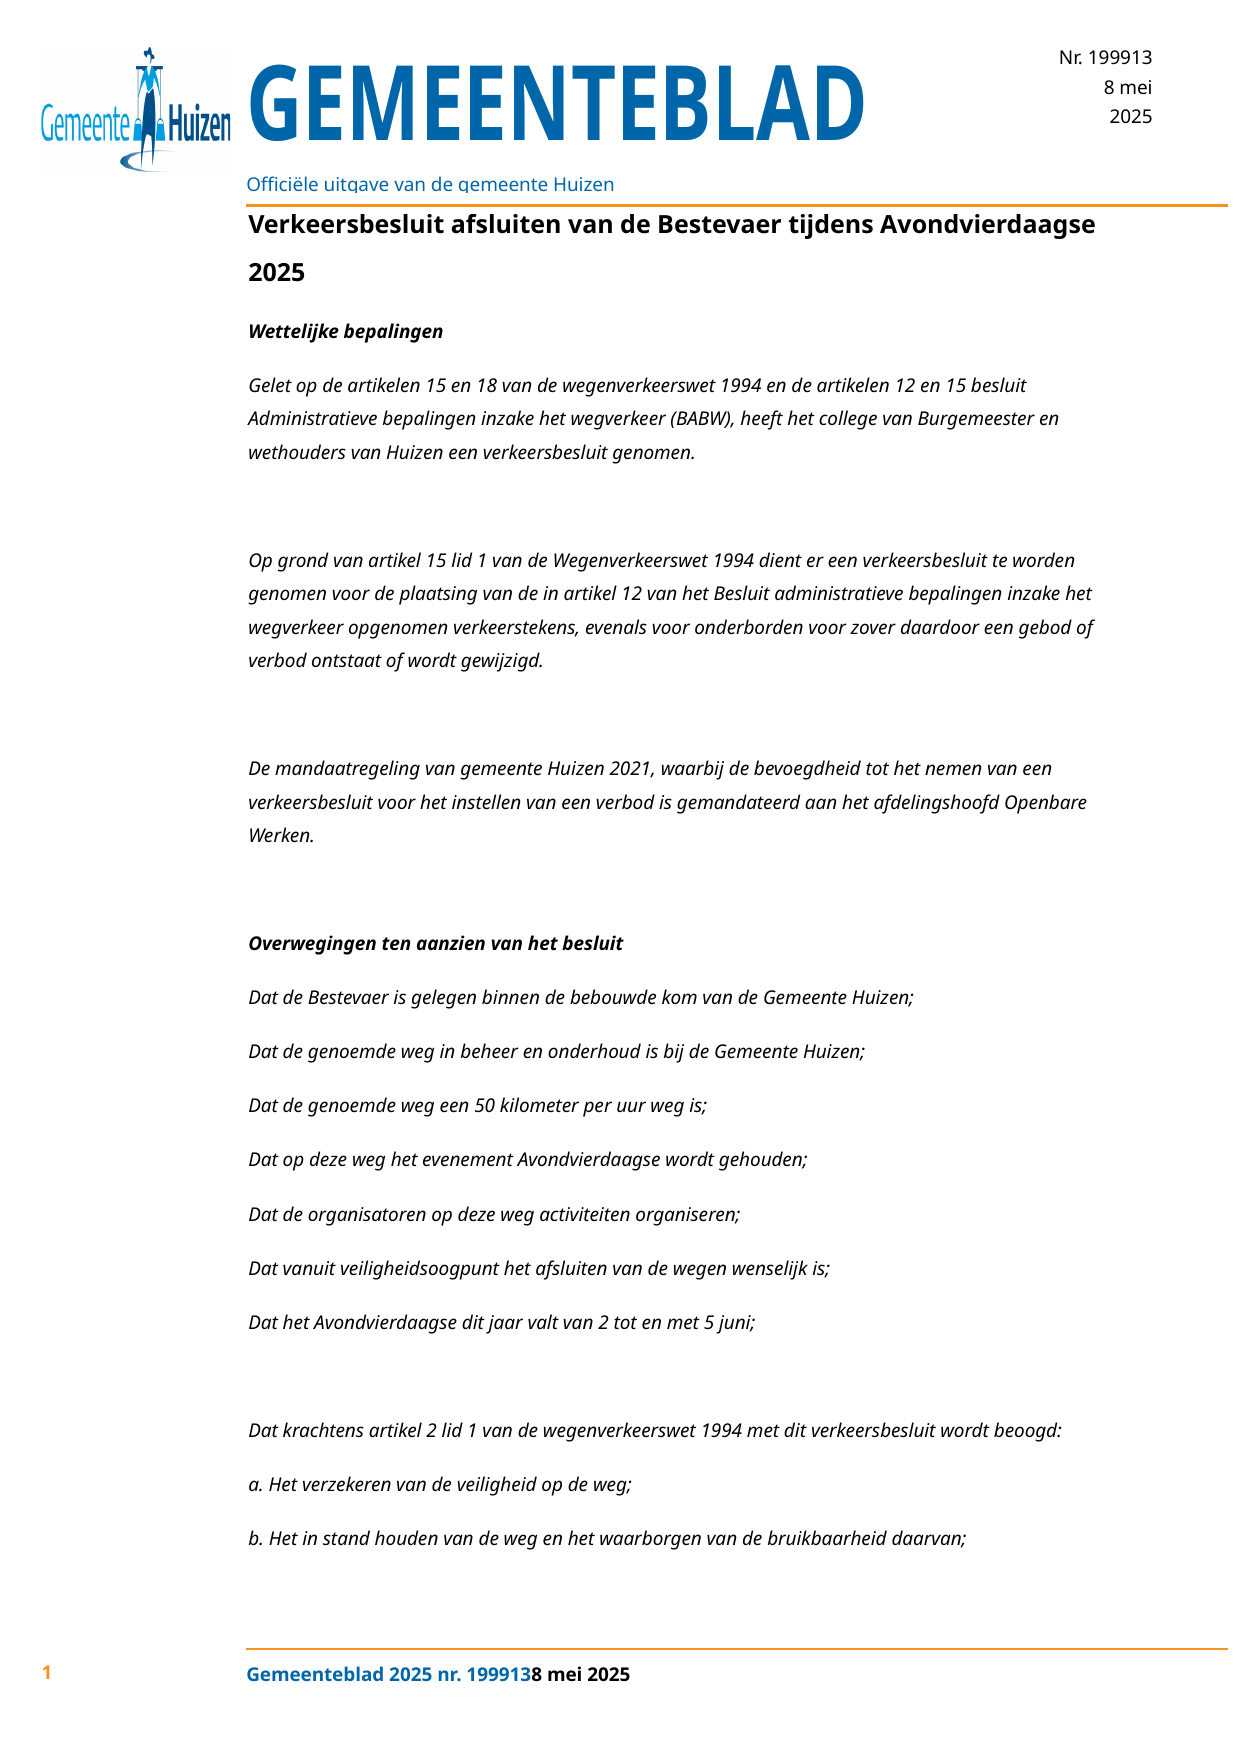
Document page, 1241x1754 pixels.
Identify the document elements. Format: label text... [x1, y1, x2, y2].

text Dat de genoemde weg een 50 kilometer per uur weg is; [248, 1093, 1152, 1118]
text Dat krachtens artikel 2 lid 1 van de wegenverkeerswet 1994 met dit verkeersbesluit wordt beoogd: [248, 1417, 1152, 1443]
text Verkeersbesluit afsluiten van de Bestevaer tijdens Avondvierdaagse 2025 [248, 207, 1152, 288]
text Wettelijke bepalingen [248, 318, 1152, 344]
text Op grond van artikel 15 lid 1 van de Wegenverkeerswet 1994 dient er een verkeersbesluit te worden genomen voor de plaatsing van de in artikel 12 van het Besluit administratieve bepalingen inzake het wegverkeer opgenomen verkeerstekens, evenals voor onderborden voor zover daardoor een gebod of verbod ontstaat of wordt gewijzigd. [248, 547, 1152, 673]
text Gelet op de artikelen 15 en 18 van de wegenverkeerswet 1994 en de artikelen 12 en 15 besluit Administratieve bepalingen inzake het wegverkeer (BABW), heeft het college van Burgemeester en wethouders van Huizen een verkeersbesluit genomen. [248, 372, 1152, 464]
text Dat het Avondvierdaagse dit jaar valt van 2 tot en met 5 juni; [248, 1309, 1152, 1334]
text Dat op deze weg het evenement Avondvierdaagse wordt gehouden; [248, 1147, 1152, 1172]
text Dat de organisatoren op deze weg activiteiten organiseren; [248, 1201, 1152, 1226]
picture [41, 47, 231, 172]
text Dat de Bestevaer is gelegen binnen de bebouwde kom van de Gemeente Huizen; [248, 984, 1152, 1010]
text a. Het verzekeren van de veiligheid op de weg; [248, 1471, 1152, 1497]
text De mandaatregeling van gemeente Huizen 2021, waarbij de bevoegdheid tot het nemen van een verkeersbesluit voor het instellen van een verbod is gemandateerd aan het afdelingshoofd Openbare Werken. [248, 755, 1152, 848]
text Dat de genoemde weg in beheer en onderhoud is bij de Gemeente Huizen; [248, 1038, 1152, 1064]
text Overwegingen ten aanzien van het besluit [248, 930, 1152, 956]
text b. Het in stand houden van de weg en het waarborgen van de bruikbaarheid daarvan; [248, 1525, 1152, 1551]
text Dat vanuit veiligheidsoogpunt het afsluiten van de wegen wenselijk is; [248, 1255, 1152, 1281]
